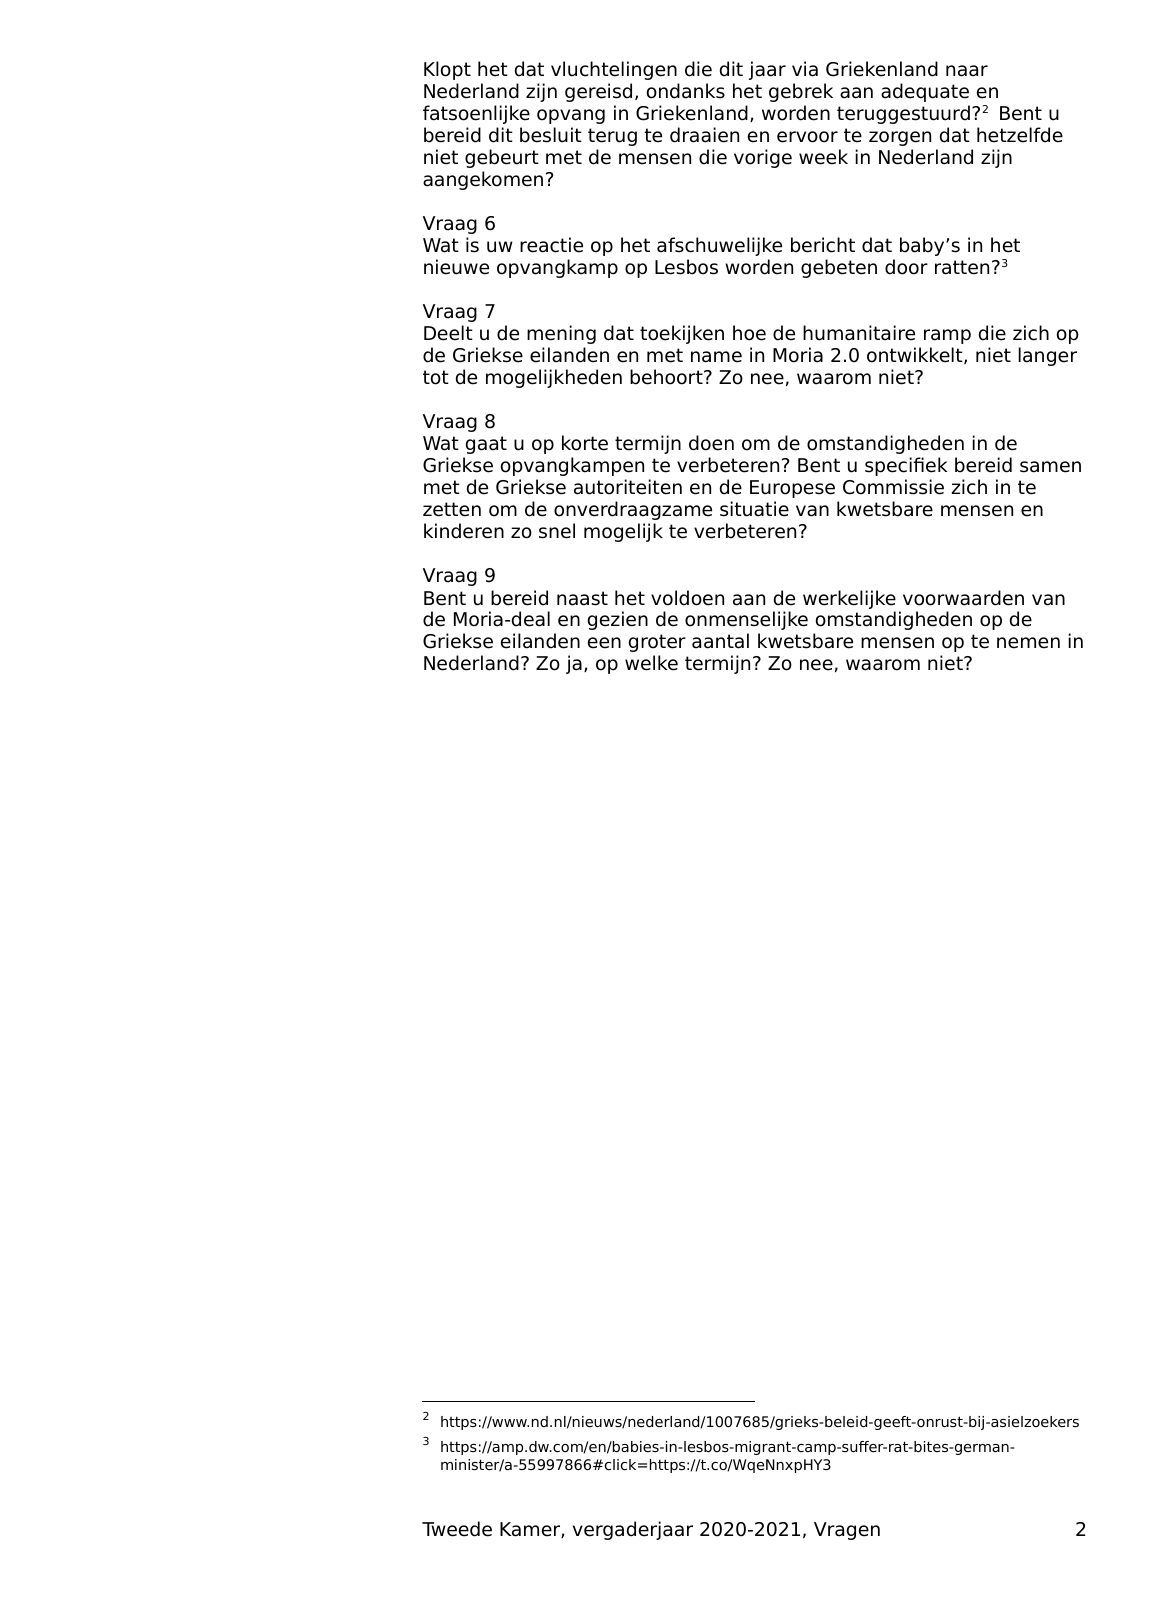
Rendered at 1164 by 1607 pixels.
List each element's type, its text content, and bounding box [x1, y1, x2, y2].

text Vraag 9 [422, 565, 1087, 587]
text https://amp.dw.com/en/babies-in-lesbos-migrant-camp-suffer-rat-bites-german-minister/a-55997866#click=https://t.co/WqeNnxpHY3 [422, 1435, 1087, 1474]
text Vraag 8 [422, 411, 1087, 433]
text Wat gaat u op korte termijn doen om de omstandigheden in de Griekse opvangkampen te verbeteren? Bent u specifiek bereid samen met de Griekse autoriteiten en de Europese Commissie zich in te zetten om de onverdraagzame situatie van kwetsbare mensen en kinderen zo snel mogelijk te verbeteren? [422, 433, 1087, 543]
text Vraag 6 [422, 213, 1087, 235]
text Klopt het dat vluchtelingen die dit jaar via Griekenland naar Nederland zijn gereisd, ondanks het gebrek aan adequate en fatsoenlijke opvang in Griekenland, worden teruggestuurd? Bent u bereid dit besluit terug te draaien en ervoor te zorgen dat hetzelfde niet gebeurt met de mensen die vorige week in Nederland zijn aangekomen? [422, 59, 1087, 191]
text Vraag 7 [422, 301, 1087, 323]
text Deelt u de mening dat toekijken hoe de humanitaire ramp die zich op de Griekse eilanden en met name in Moria 2.0 ontwikkelt, niet langer tot de mogelijkheden behoort? Zo nee, waarom niet? [422, 323, 1087, 389]
text https://www.nd.nl/nieuws/nederland/1007685/grieks-beleid-geeft-onrust-bij-asielzoekers [422, 1410, 1087, 1432]
text Bent u bereid naast het voldoen aan de werkelijke voorwaarden van de Moria-deal en gezien de onmenselijke omstandigheden op de Griekse eilanden een groter aantal kwetsbare mensen op te nemen in Nederland? Zo ja, op welke termijn? Zo nee, waarom niet? [422, 587, 1087, 675]
text Wat is uw reactie op het afschuwelijke bericht dat baby’s in het nieuwe opvangkamp op Lesbos worden gebeten door ratten? [422, 235, 1087, 279]
